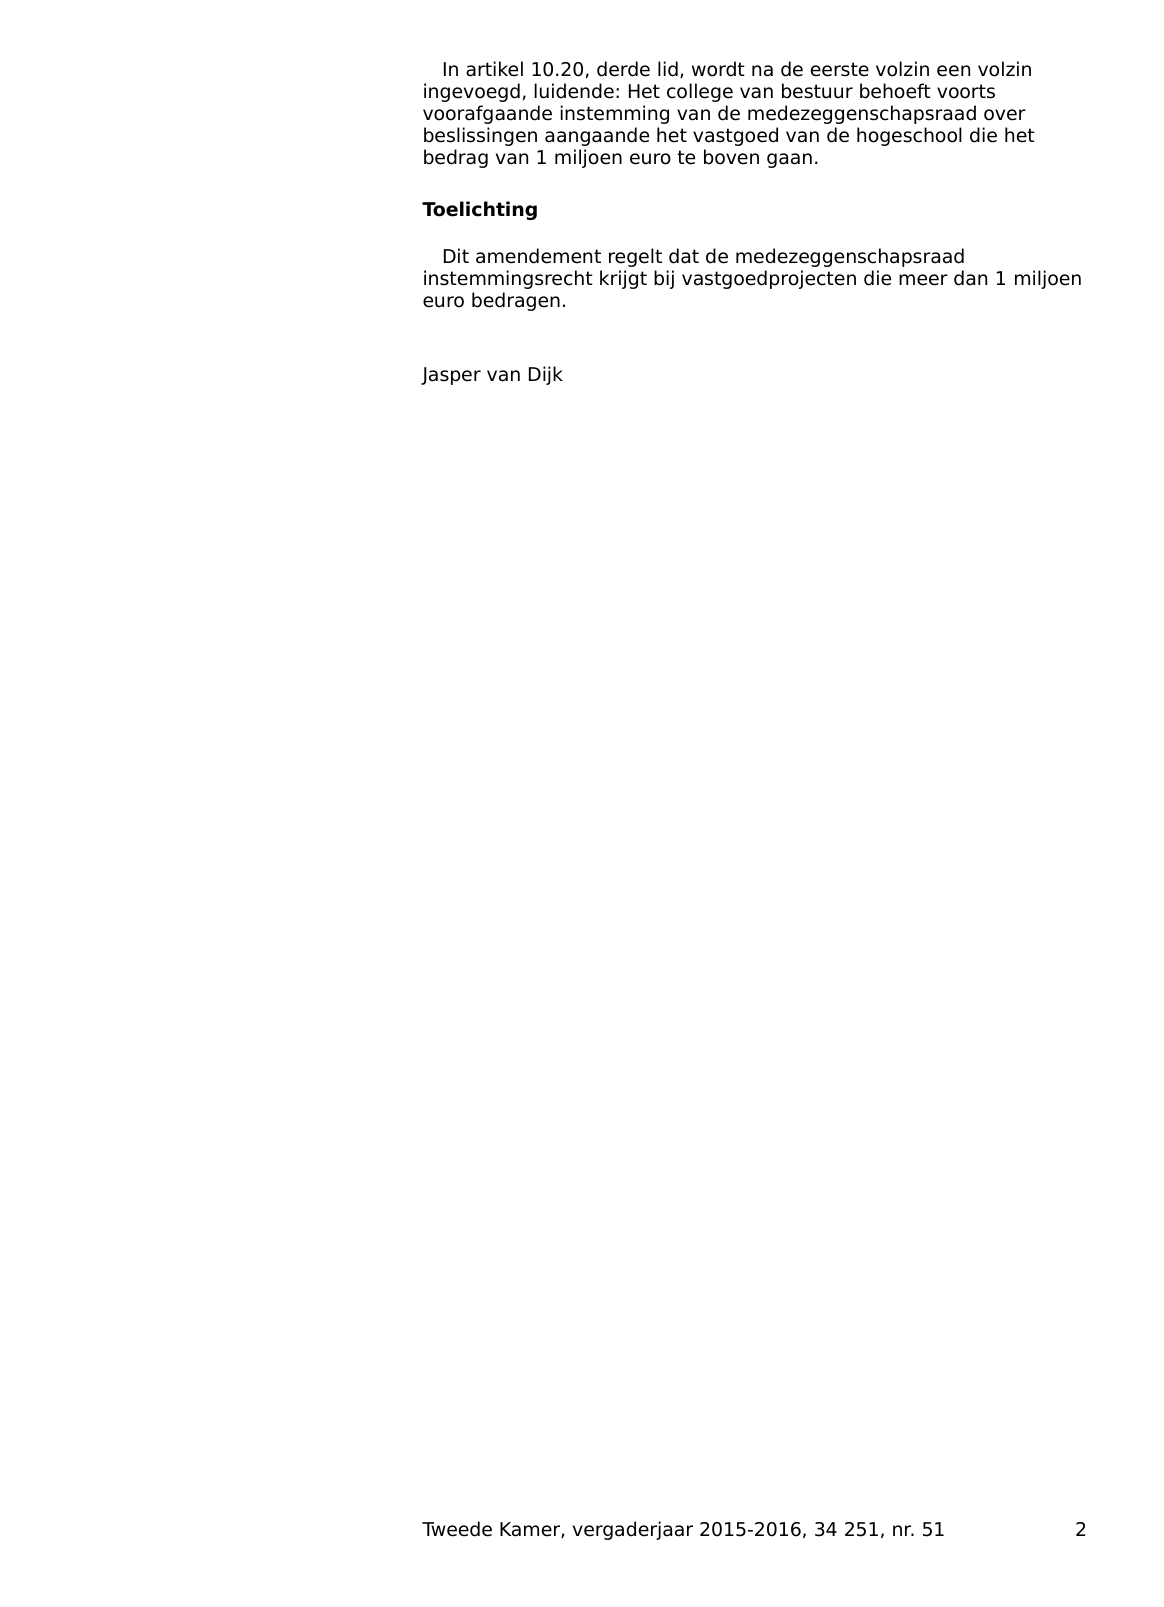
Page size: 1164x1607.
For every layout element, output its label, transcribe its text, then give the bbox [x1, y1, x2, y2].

text In artikel 10.20, derde lid, wordt na de eerste volzin een volzin ingevoegd, luidende: Het college van bestuur behoeft voorts voorafgaande instemming van de medezeggenschapsraad over beslissingen aangaande het vastgoed van de hogeschool die het bedrag van 1 miljoen euro te boven gaan. [422, 59, 1087, 169]
text Dit amendement regelt dat de medezeggenschapsraad instemmingsrecht krijgt bij vastgoedprojecten die meer dan 1 miljoen euro bedragen. [422, 246, 1087, 312]
subtitle Toelichting [422, 199, 1087, 221]
text Jasper van Dijk [422, 342, 1087, 386]
